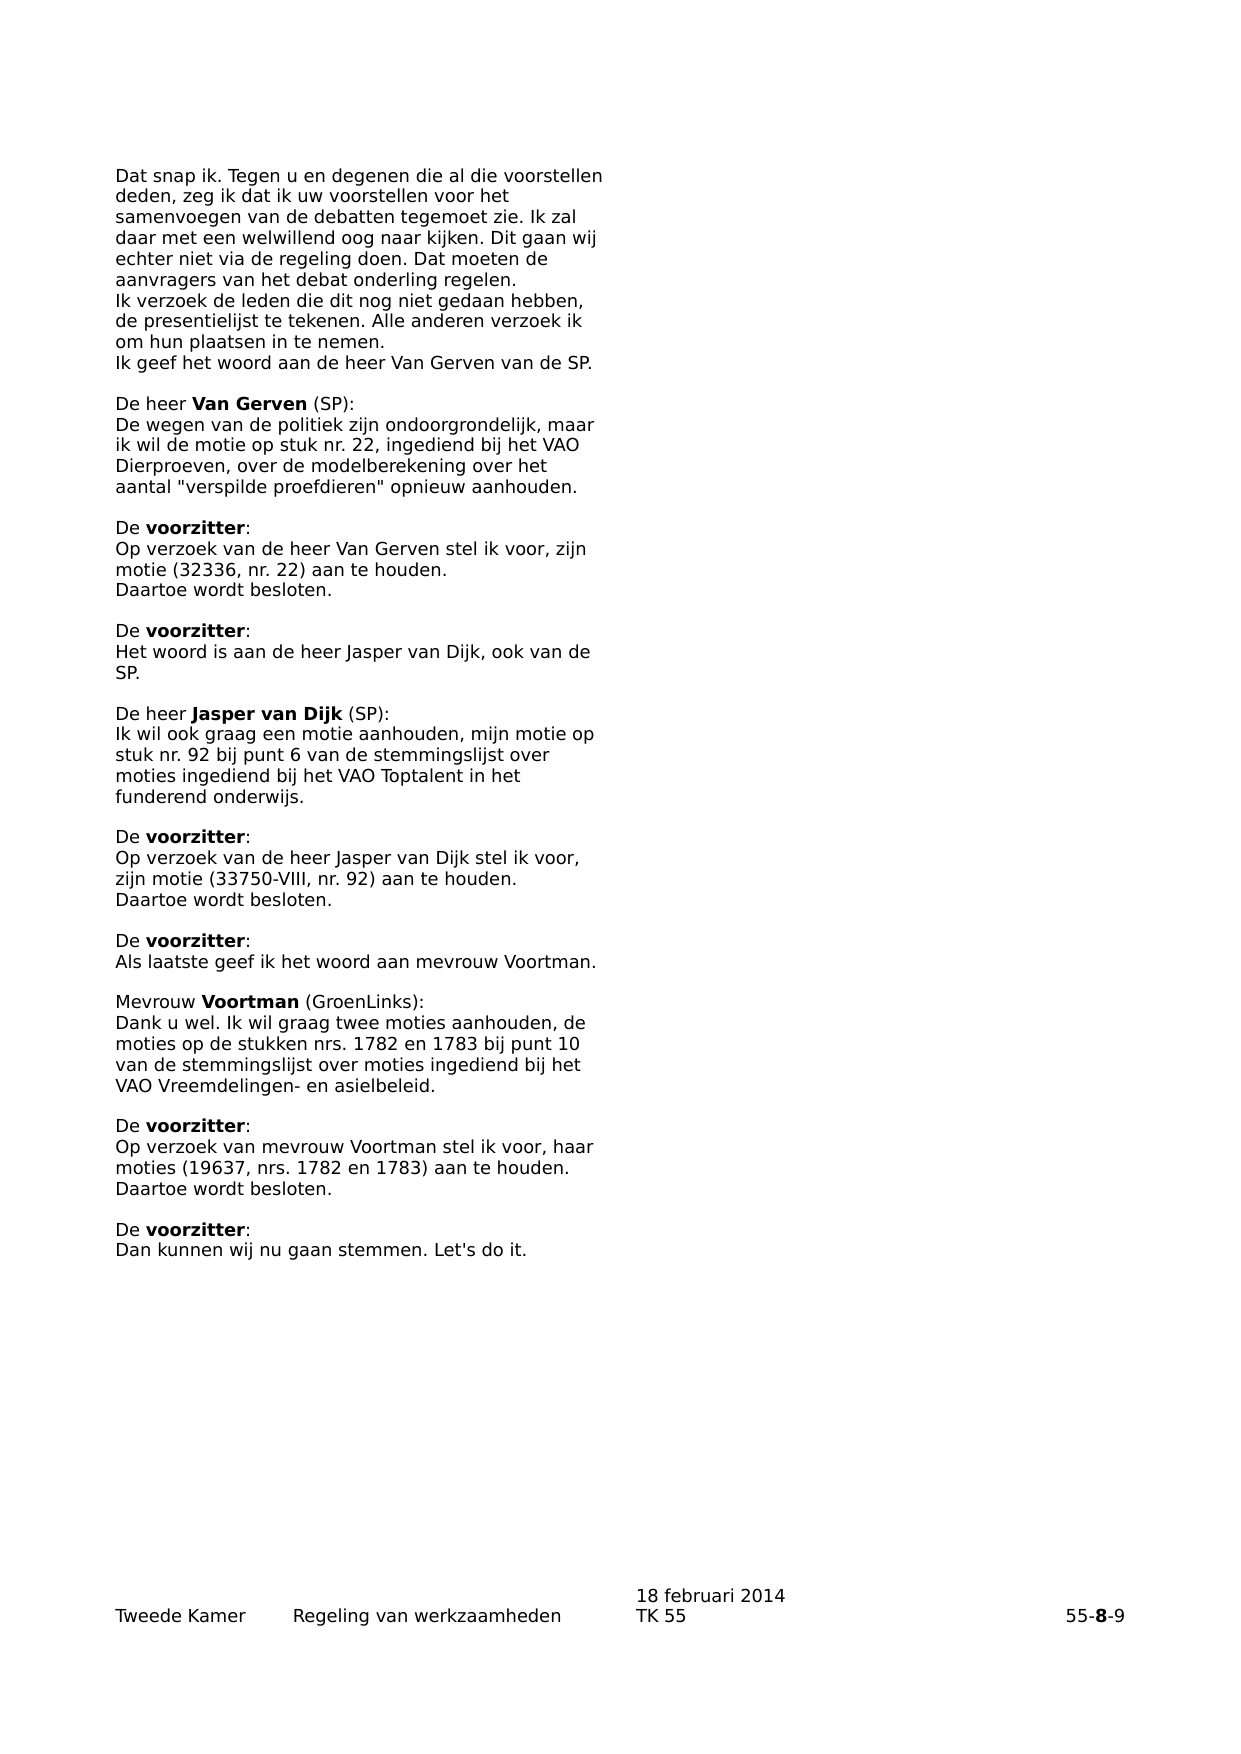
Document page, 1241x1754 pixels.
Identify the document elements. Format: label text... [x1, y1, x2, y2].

text Dan kunnen wij nu gaan stemmen. Let's do it. [115, 1240, 605, 1261]
text De voorzitter: [115, 1219, 605, 1240]
text Dank u wel. Ik wil graag twee moties aanhouden, de moties op de stukken nrs. 1782 en 1783 bij punt 10 van de stemmingslijst over moties ingediend bij het VAO Vreemdelingen- en asielbeleid. [115, 1013, 605, 1096]
text De voorzitter: [115, 1116, 605, 1137]
text Daartoe wordt besloten. [115, 890, 605, 911]
text Op verzoek van de heer Jasper van Dijk stel ik voor, zijn motie (33750-VIII, nr. 92) aan te houden. [115, 848, 605, 890]
text Op verzoek van de heer Van Gerven stel ik voor, zijn motie (32336, nr. 22) aan te houden. [115, 538, 605, 580]
text Als laatste geef ik het woord aan mevrouw Voortman. [115, 951, 605, 972]
text Ik geef het woord aan de heer Van Gerven van de SP. [115, 353, 605, 374]
text Ik verzoek de leden die dit nog niet gedaan hebben, de presentielijst te tekenen. Alle anderen verzoek ik om hun plaatsen in te nemen. [115, 290, 605, 353]
text De voorzitter: [115, 621, 605, 642]
text Mevrouw Voortman (GroenLinks): [115, 992, 605, 1013]
text De voorzitter: [115, 827, 605, 848]
text De wegen van de politiek zijn ondoorgrondelijk, maar ik wil de motie op stuk nr. 22, ingediend bij het VAO Dierproeven, over de modelberekening over het aantal "verspilde proefdieren" opnieuw aanhouden. [115, 414, 605, 498]
text Ik wil ook graag een motie aanhouden, mijn motie op stuk nr. 92 bij punt 6 van de stemmingslijst over moties ingediend bij het VAO Toptalent in het funderend onderwijs. [115, 724, 605, 807]
text De voorzitter: [115, 518, 605, 538]
text De heer Van Gerven (SP): [115, 394, 605, 414]
text Dat snap ik. Tegen u en degenen die al die voorstellen deden, zeg ik dat ik uw voorstellen voor het samenvoegen van de debatten tegemoet zie. Ik zal daar met een welwillend oog naar kijken. Dit gaan wij echter niet via de regeling doen. Dat moeten de aanvragers van het debat onderling regelen. [115, 165, 605, 290]
text Daartoe wordt besloten. [115, 1179, 605, 1199]
text De heer Jasper van Dijk (SP): [115, 703, 605, 724]
text Daartoe wordt besloten. [115, 580, 605, 601]
text Het woord is aan de heer Jasper van Dijk, ook van de SP. [115, 642, 605, 683]
text Op verzoek van mevrouw Voortman stel ik voor, haar moties (19637, nrs. 1782 en 1783) aan te houden. [115, 1137, 605, 1179]
text De voorzitter: [115, 931, 605, 951]
